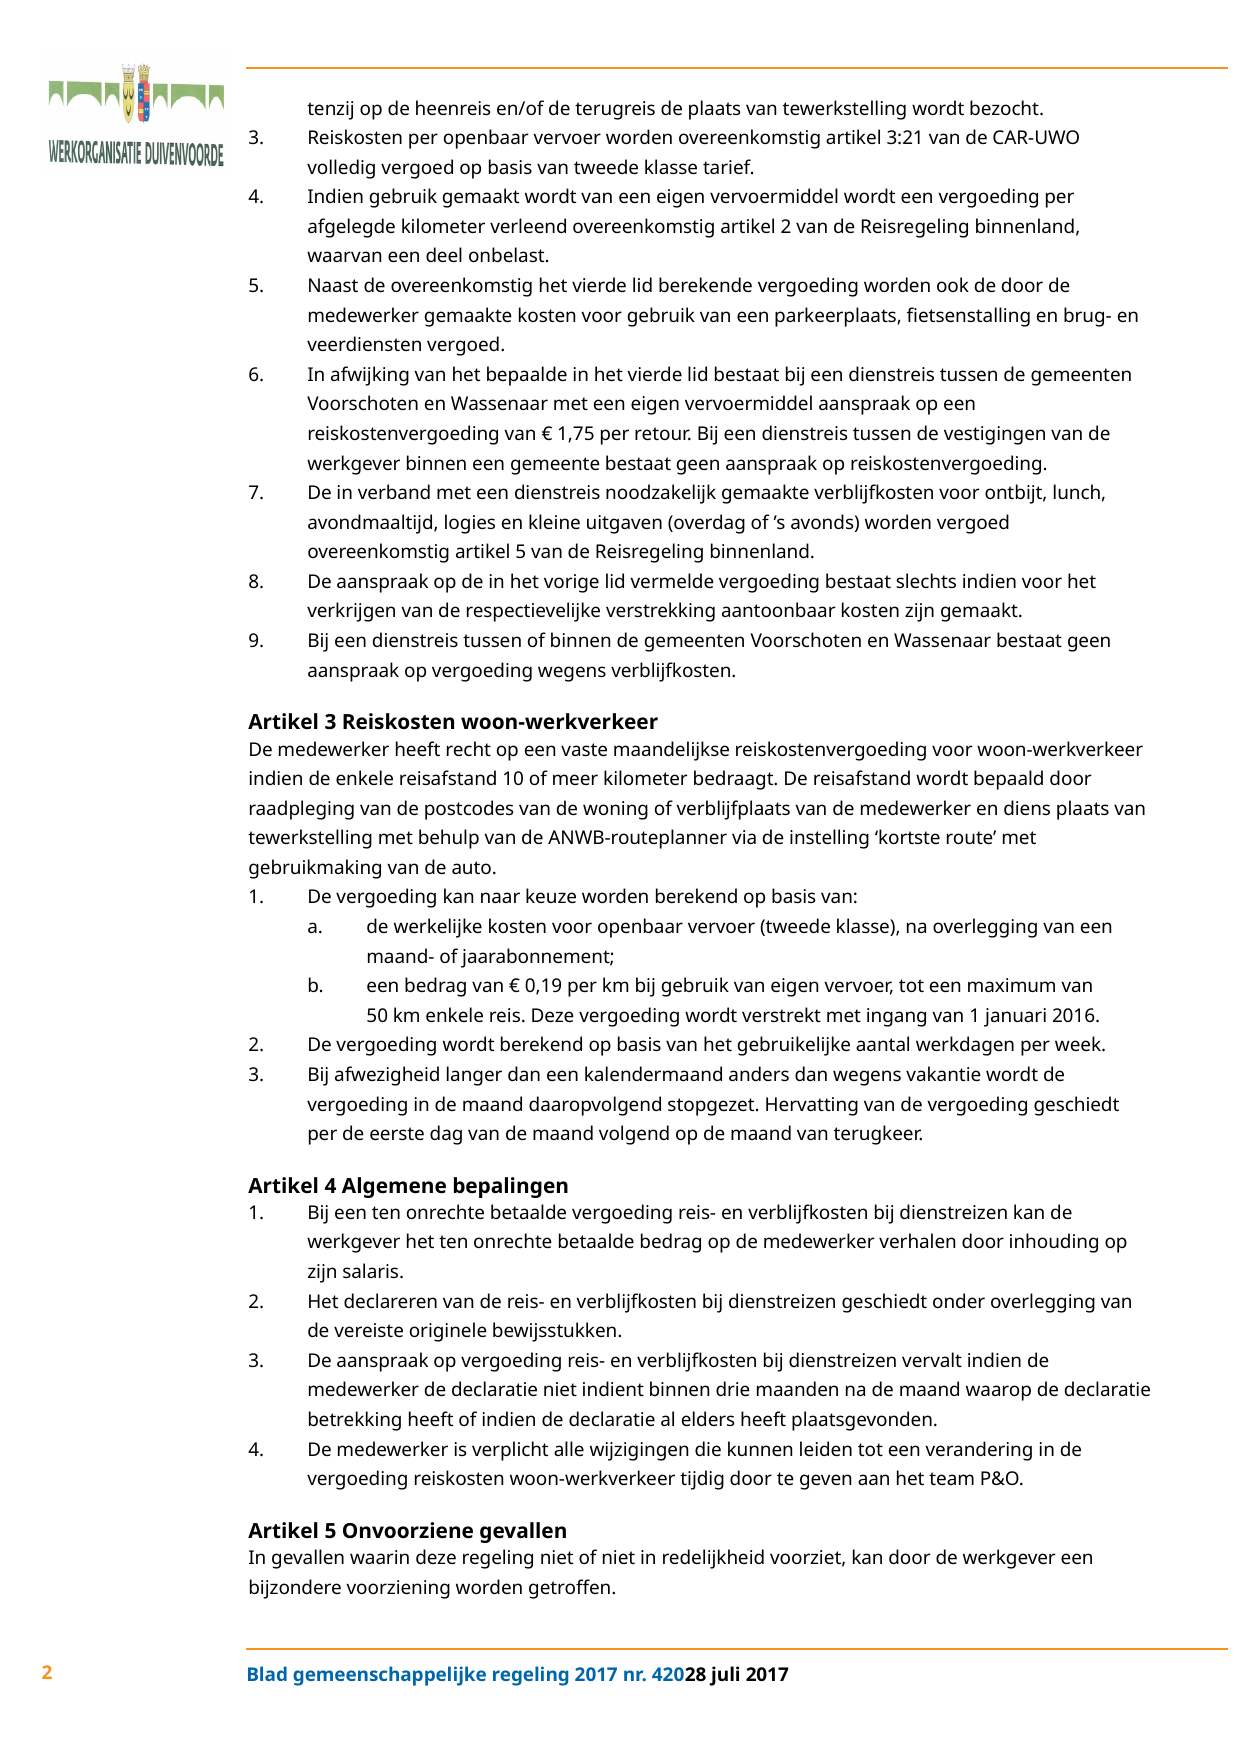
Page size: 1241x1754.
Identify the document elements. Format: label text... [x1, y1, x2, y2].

list De in verband met een dienstreis noodzakelijk gemaakte verblijfkosten voor ontbijt, lunch, avondmaaltijd, logies en kleine uitgaven (overdag of ’s avonds) worden vergoed overeenkomstig artikel 5 van de Reisregeling binnenland. [248, 479, 1152, 564]
picture [41, 47, 231, 172]
list De aanspraak op vergoeding reis- en verblijfkosten bij dienstreizen vervalt indien de medewerker de declaratie niet indient binnen drie maanden na de maand waarop de declaratie betrekking heeft of indien de declaratie al elders heeft plaatsgevonden. [248, 1347, 1152, 1432]
list Bij afwezigheid langer dan een kalendermaand anders dan wegens vakantie wordt de vergoeding in de maand daaropvolgend stopgezet. Hervatting van de vergoeding geschiedt per de eerste dag van de maand volgend op de maand van terugkeer. [248, 1061, 1152, 1146]
list De medewerker is verplicht alle wijzigingen die kunnen leiden tot een verandering in de vergoeding reiskosten woon-werkverkeer tijdig door te geven aan het team P&O. [248, 1436, 1152, 1491]
list Naast de overeenkomstig het vierde lid berekende vergoeding worden ook de door de medewerker gemaakte kosten voor gebruik van een parkeerplaats, fietsenstalling en brug- en veerdiensten vergoed. [248, 272, 1152, 357]
text In gevallen waarin deze regeling niet of niet in redelijkheid voorziet, kan door de werkgever een bijzondere voorziening worden getroffen. [248, 1544, 1152, 1599]
list Reiskosten per openbaar vervoer worden overeenkomstig artikel 3:21 van de CAR-UWO volledig vergoed op basis van tweede klasse tarief. [248, 124, 1152, 180]
list Bij een dienstreis tussen of binnen de gemeenten Voorschoten en Wassenaar bestaat geen aanspraak op vergoeding wegens verblijfkosten. [248, 627, 1152, 683]
list een bedrag van € 0,19 per km bij gebruik van eigen vervoer, tot een maximum van 50 km enkele reis. Deze vergoeding wordt verstrekt met ingang van 1 januari 2016. [307, 972, 1152, 1028]
list Bij een ten onrechte betaalde vergoeding reis- en verblijfkosten bij dienstreizen kan de werkgever het ten onrechte betaalde bedrag op de medewerker verhalen door inhouding op zijn salaris. [248, 1199, 1152, 1284]
text Artikel 3 Reiskosten woon-werkverkeer [248, 707, 1152, 736]
list In afwijking van het bepaalde in het vierde lid bestaat bij een dienstreis tussen de gemeenten Voorschoten en Wassenaar met een eigen vervoermiddel aanspraak op een reiskostenvergoeding van € 1,75 per retour. Bij een dienstreis tussen de vestigingen van de werkgever binnen een gemeente bestaat geen aanspraak op reiskostenvergoeding. [248, 361, 1152, 476]
list De vergoeding kan naar keuze worden berekend op basis van: [248, 884, 1152, 909]
list De aanspraak op de in het vorige lid vermelde vergoeding bestaat slechts indien voor het verkrijgen van de respectievelijke verstrekking aantoonbaar kosten zijn gemaakt. [248, 568, 1152, 623]
list De vergoeding wordt berekend op basis van het gebruikelijke aantal werkdagen per week. [248, 1032, 1152, 1057]
list de werkelijke kosten voor openbaar vervoer (tweede klasse), na overlegging van een maand- of jaarabonnement; [307, 913, 1152, 968]
list Indien gebruik gemaakt wordt van een eigen vervoermiddel wordt een vergoeding per afgelegde kilometer verleend overeenkomstig artikel 2 van de Reisregeling binnenland, waarvan een deel onbelast. [248, 183, 1152, 268]
list tenzij op de heenreis en/of de terugreis de plaats van tewerkstelling wordt bezocht. [248, 95, 1152, 121]
text Artikel 5 Onvoorziene gevallen [248, 1516, 1152, 1544]
text De medewerker heeft recht op een vaste maandelijkse reiskostenvergoeding voor woon-werkverkeer indien de enkele reisafstand 10 of meer kilometer bedraagt. De reisafstand wordt bepaald door raadpleging van de postcodes van de woning of verblijfplaats van de medewerker en diens plaats van tewerkstelling met behulp van de ANWB-routeplanner via de instelling ‘kortste route’ met gebruikmaking van de auto. [248, 736, 1152, 880]
list Het declareren van de reis- en verblijfkosten bij dienstreizen geschiedt onder overlegging van de vereiste originele bewijsstukken. [248, 1288, 1152, 1343]
text Artikel 4 Algemene bepalingen [248, 1171, 1152, 1199]
